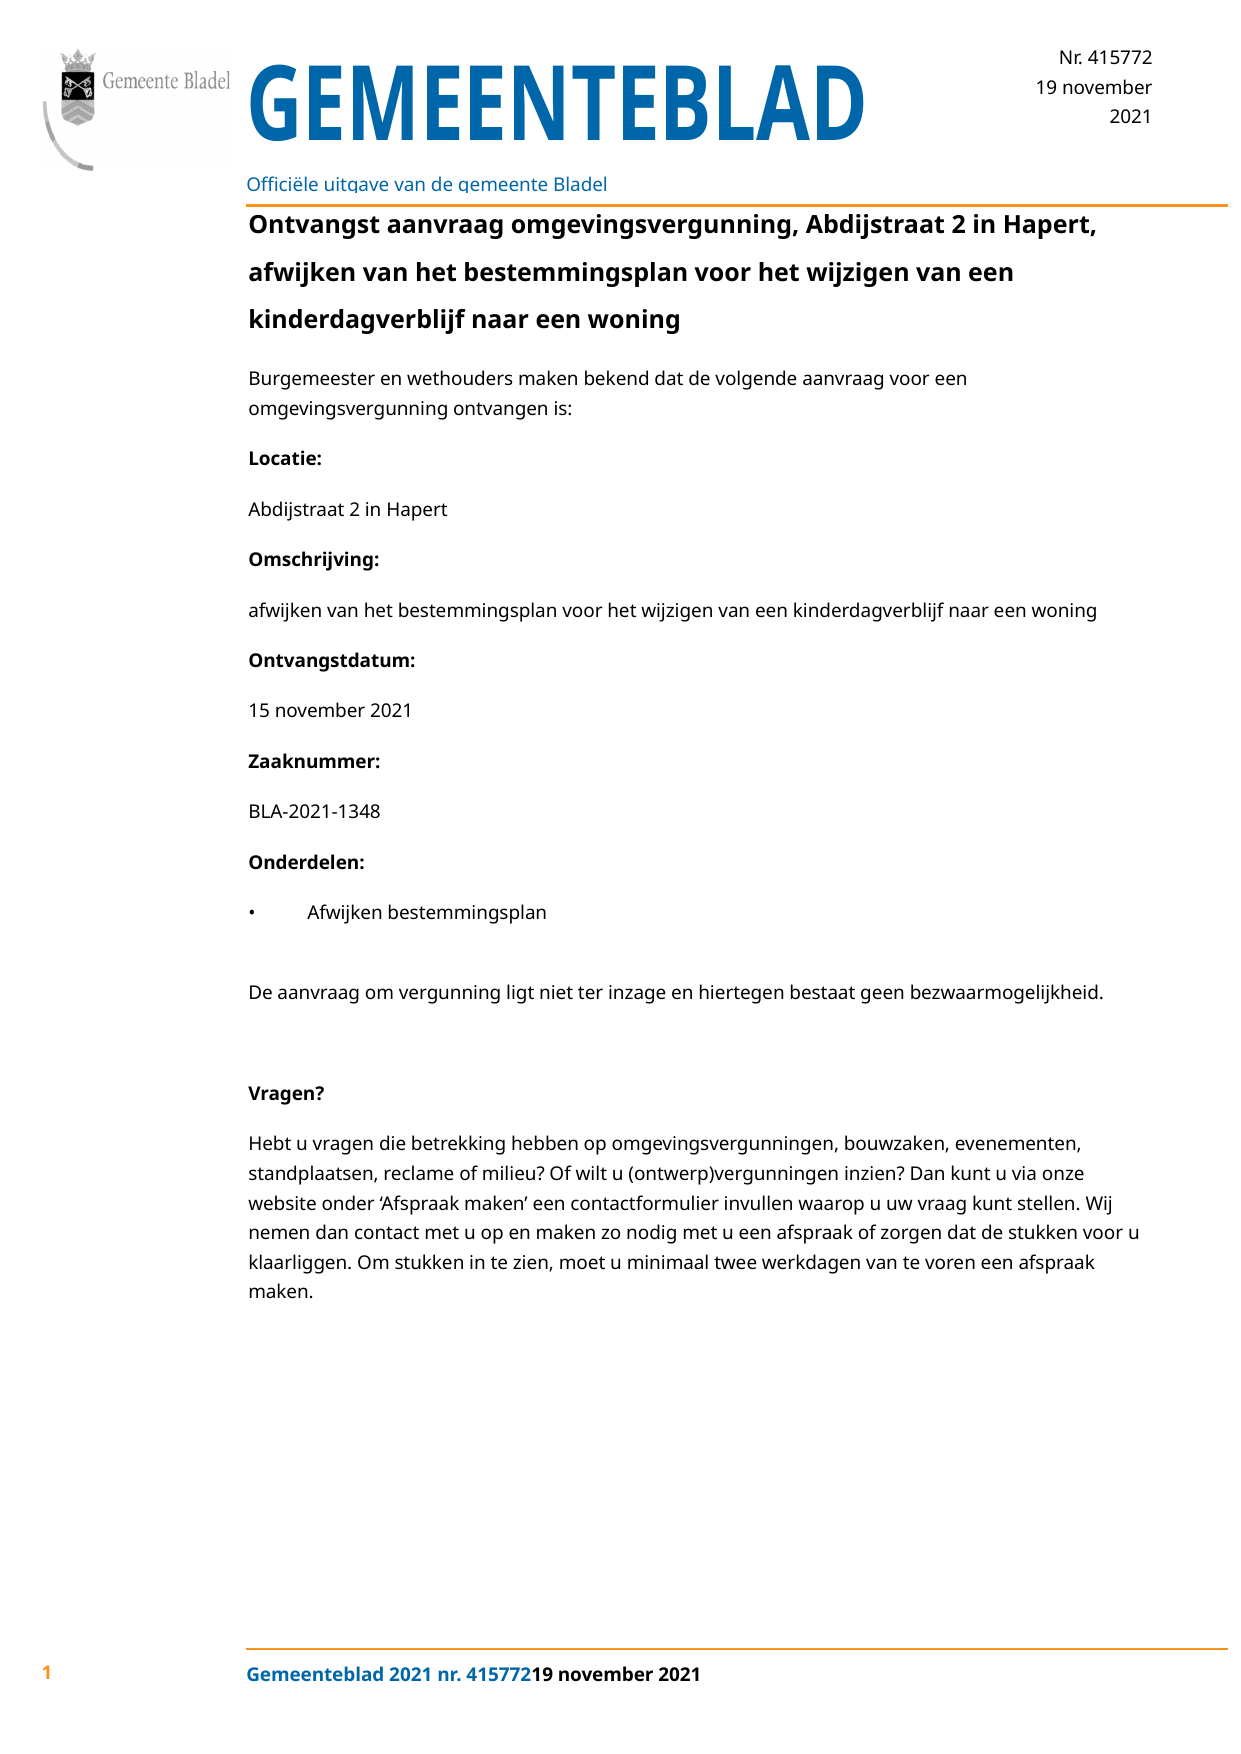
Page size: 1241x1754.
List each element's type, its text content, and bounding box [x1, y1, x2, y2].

text afwijken van het bestemmingsplan voor het wijzigen van een kinderdagverblijf naar een woning [248, 597, 1152, 622]
text Ontvangst aanvraag omgevingsvergunning, Abdijstraat 2 in Hapert, afwijken van het bestemmingsplan voor het wijzigen van een kinderdagverblijf naar een woning [248, 207, 1152, 336]
text BLA-2021-1348 [248, 798, 1152, 824]
text Zaaknummer: [248, 748, 1152, 774]
text Hebt u vragen die betrekking hebben op omgevingsvergunningen, bouwzaken, evenementen, standplaatsen, reclame of milieu? Of wilt u (ontwerp)vergunningen inzien? Dan kunt u via onze website onder ‘Afspraak maken’ een contactformulier invullen waarop u uw vraag kunt stellen. Wij nemen dan contact met u op en maken zo nodig met u een afspraak of zorgen dat de stukken voor u klaarliggen. Om stukken in te zien, moet u minimaal twee werkdagen van te voren een afspraak maken. [248, 1131, 1152, 1304]
text Vragen? [248, 1080, 1152, 1106]
list Afwijken bestemmingsplan [248, 899, 1152, 925]
text Onderdelen: [248, 849, 1152, 874]
text Omschrijving: [248, 546, 1152, 572]
text Abdijstraat 2 in Hapert [248, 496, 1152, 522]
text Locatie: [248, 446, 1152, 471]
text Ontvangstdatum: [248, 647, 1152, 673]
text De aanvraag om vergunning ligt niet ter inzage en hiertegen bestaat geen bezwaarmogelijkheid. [248, 979, 1152, 1005]
text Burgemeester en wethouders maken bekend dat de volgende aanvraag voor een omgevingsvergunning ontvangen is: [248, 366, 1152, 421]
text 15 november 2021 [248, 698, 1152, 723]
picture [41, 47, 231, 172]
